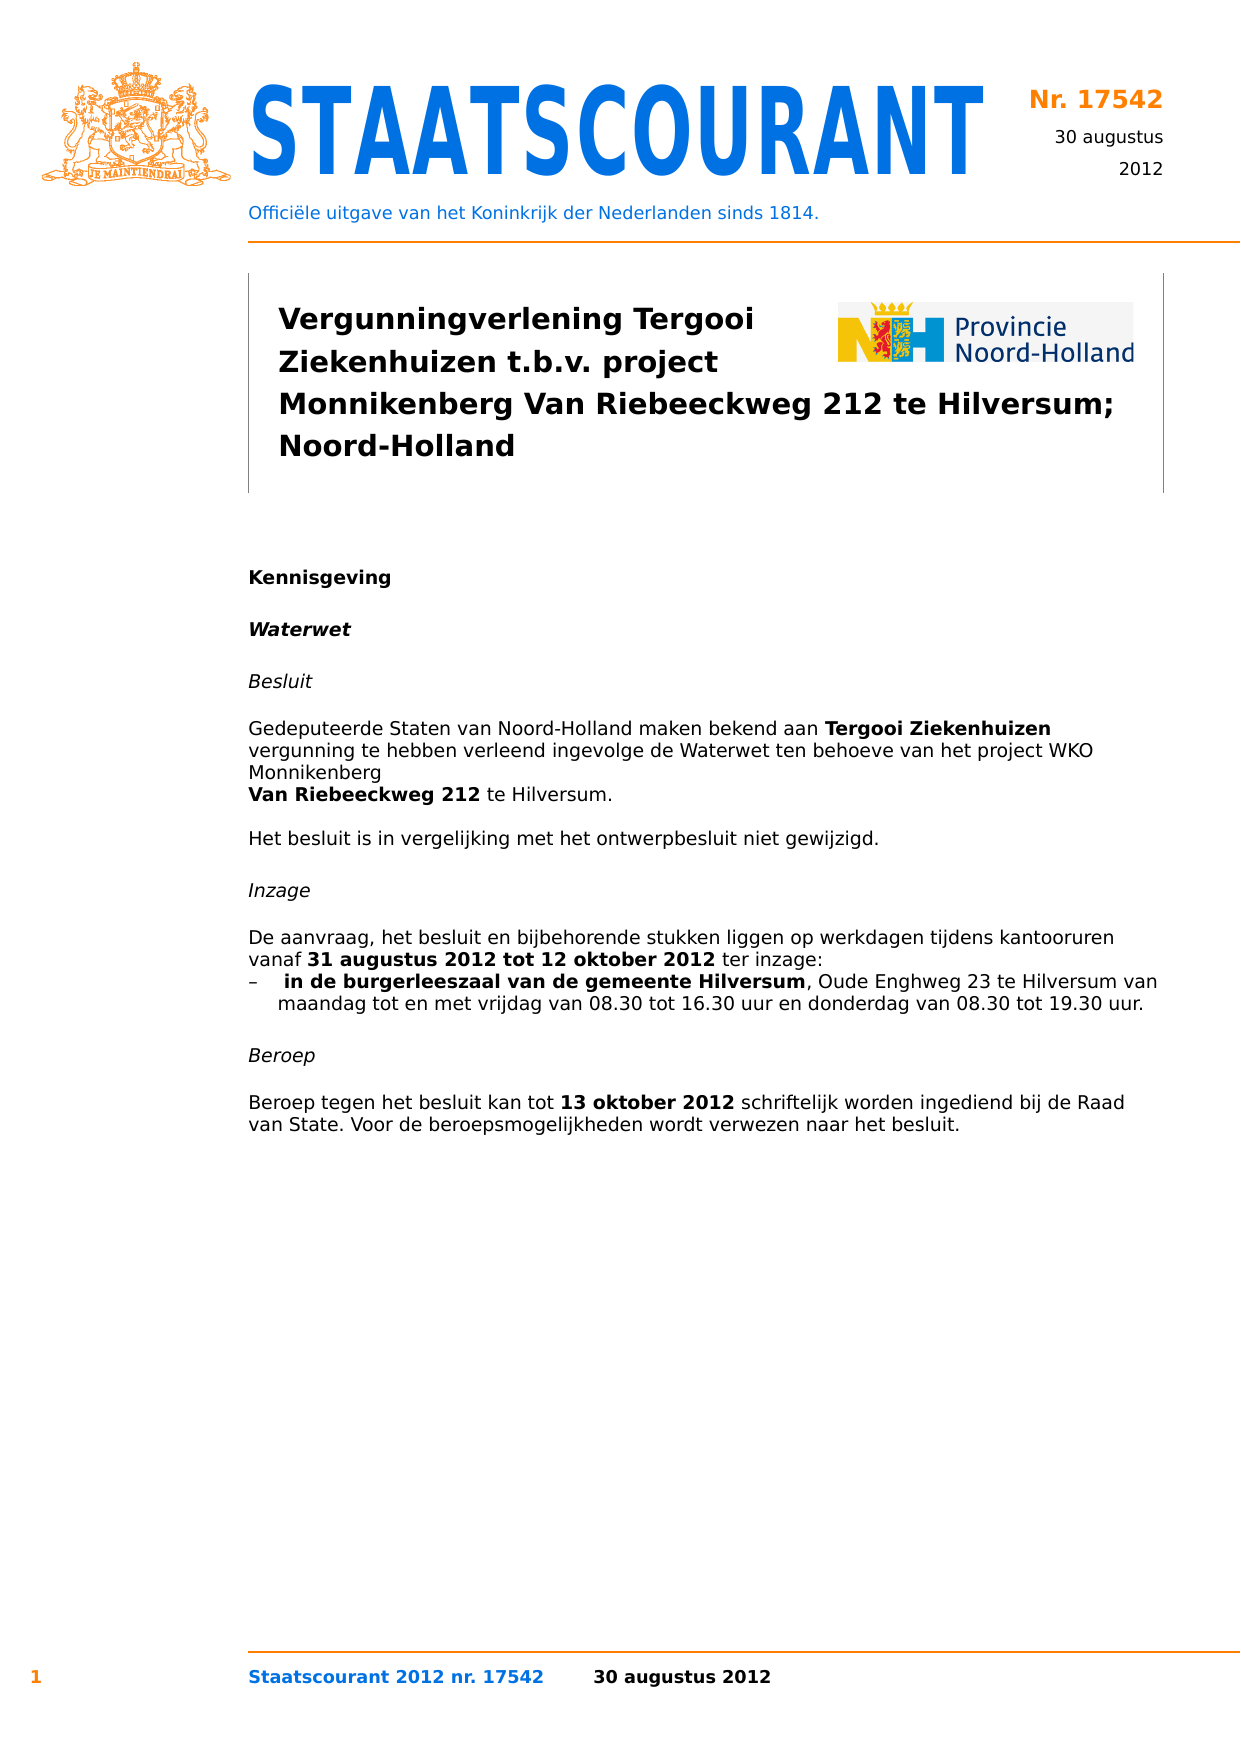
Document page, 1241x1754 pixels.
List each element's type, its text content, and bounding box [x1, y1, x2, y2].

table_cell 2012 [998, 153, 1240, 203]
subtitle Waterwet [248, 619, 1163, 641]
subtitle Inzage [248, 880, 1163, 902]
table_header Nr. 17542 [998, 62, 1240, 121]
table_header [25, 62, 248, 241]
text – in de burgerleeszaal van de gemeente Hilversum, Oude Enghweg 23 te Hilversum van maandag tot en met vrijdag van 08.30 tot 16.30 uur en donderdag van 08.30 tot 19.30 uur. [248, 971, 1163, 1015]
text Het besluit is in vergelijking met het ontwerpbesluit niet gewijzigd. [248, 828, 1163, 850]
subtitle Kennisgeving [248, 567, 1163, 589]
table_cell Officiële uitgave van het Koninkrijk der Nederlanden sinds 1814. [248, 203, 1240, 241]
table_header STAATSCOURANT [248, 62, 998, 203]
text Van Riebeeckweg 212 te Hilversum. [248, 784, 1163, 806]
picture [896, 343, 909, 356]
text Beroep tegen het besluit kan tot 13 oktober 2012 schriftelijk worden ingediend bij de Raad van State. Voor de beroepsmogelijkheden wordt verwezen naar het besluit. [248, 1092, 1163, 1136]
picture [838, 302, 1134, 362]
subtitle Beroep [248, 1045, 1163, 1067]
text Gedeputeerde Staten van Noord-Holland maken bekend aan Tergooi Ziekenhuizen vergunning te hebben verleend ingevolge de Waterwet ten behoeve van het project WKO Monnikenberg [248, 718, 1163, 784]
subtitle Vergunningverlening Tergooi Ziekenhuizen t.b.v. project Monnikenberg Van Riebeeckweg 212 te Hilversum; Noord-Holland [249, 273, 1163, 493]
picture [914, 348, 925, 362]
picture [41, 62, 231, 186]
picture [896, 323, 910, 337]
table_cell 30 augustus [998, 121, 1240, 153]
subtitle Besluit [248, 671, 1163, 693]
text De aanvraag, het besluit en bijbehorende stukken liggen op werkdagen tijdens kantooruren vanaf 31 augustus 2012 tot 12 oktober 2012 ter inzage: [248, 927, 1163, 971]
